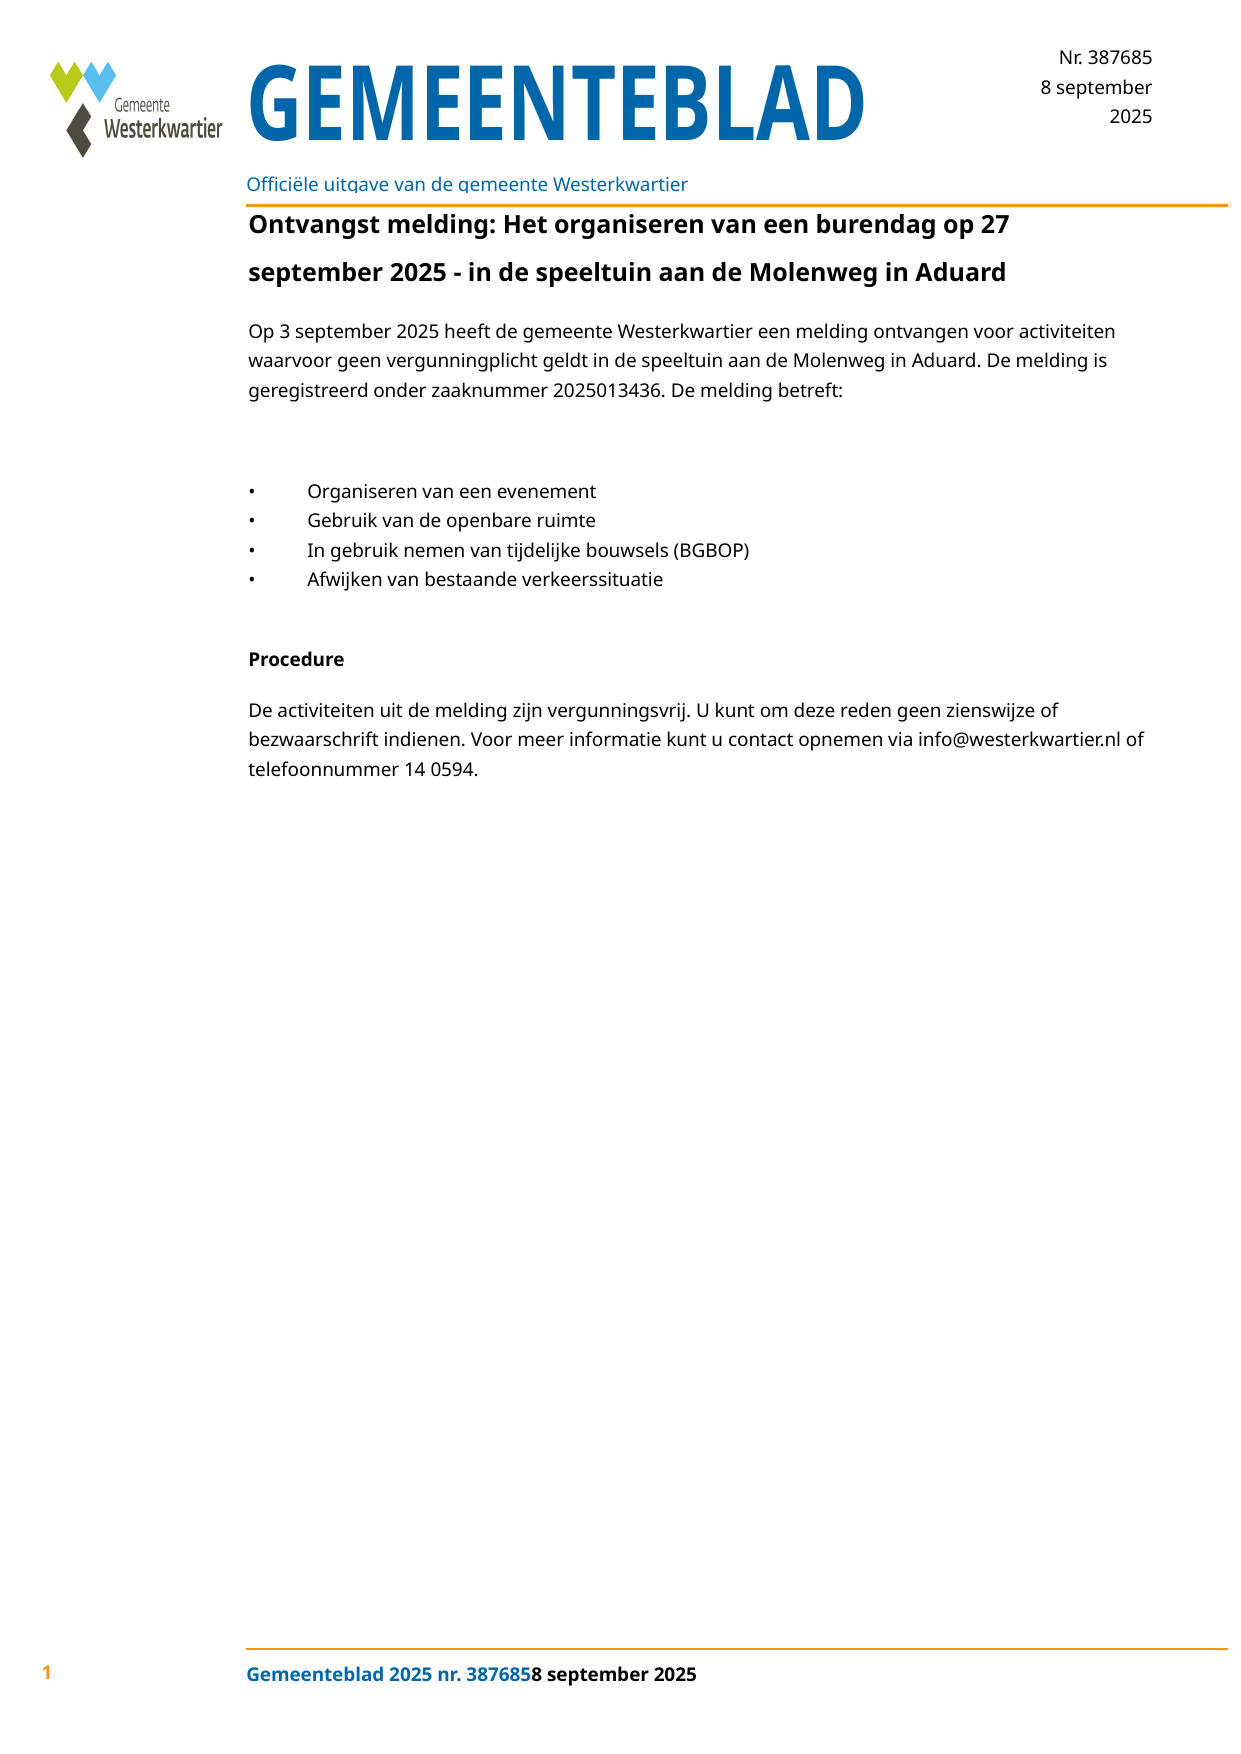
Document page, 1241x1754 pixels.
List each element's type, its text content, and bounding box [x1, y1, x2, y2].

list In gebruik nemen van tijdelijke bouwsels (BGBOP) [248, 537, 1152, 563]
picture [41, 47, 231, 172]
list Gebruik van de openbare ruimte [248, 507, 1152, 533]
text Procedure [248, 647, 1152, 672]
text De activiteiten uit de melding zijn vergunningsvrij. U kunt om deze reden geen zienswijze of bezwaarschrift indienen. Voor meer informatie kunt u contact opnemen via info@westerkwartier.nl of telefoonnummer 14 0594. [248, 697, 1152, 782]
list Afwijken van bestaande verkeerssituatie [248, 567, 1152, 592]
text Ontvangst melding: Het organiseren van een burendag op 27 september 2025 - in de speeltuin aan de Molenweg in Aduard [248, 207, 1152, 288]
list Organiseren van een evenement [248, 478, 1152, 504]
text Op 3 september 2025 heeft de gemeente Westerkwartier een melding ontvangen voor activiteiten waarvoor geen vergunningplicht geldt in de speeltuin aan de Molenweg in Aduard. De melding is geregistreerd onder zaaknummer 2025013436. De melding betreft: [248, 318, 1152, 403]
